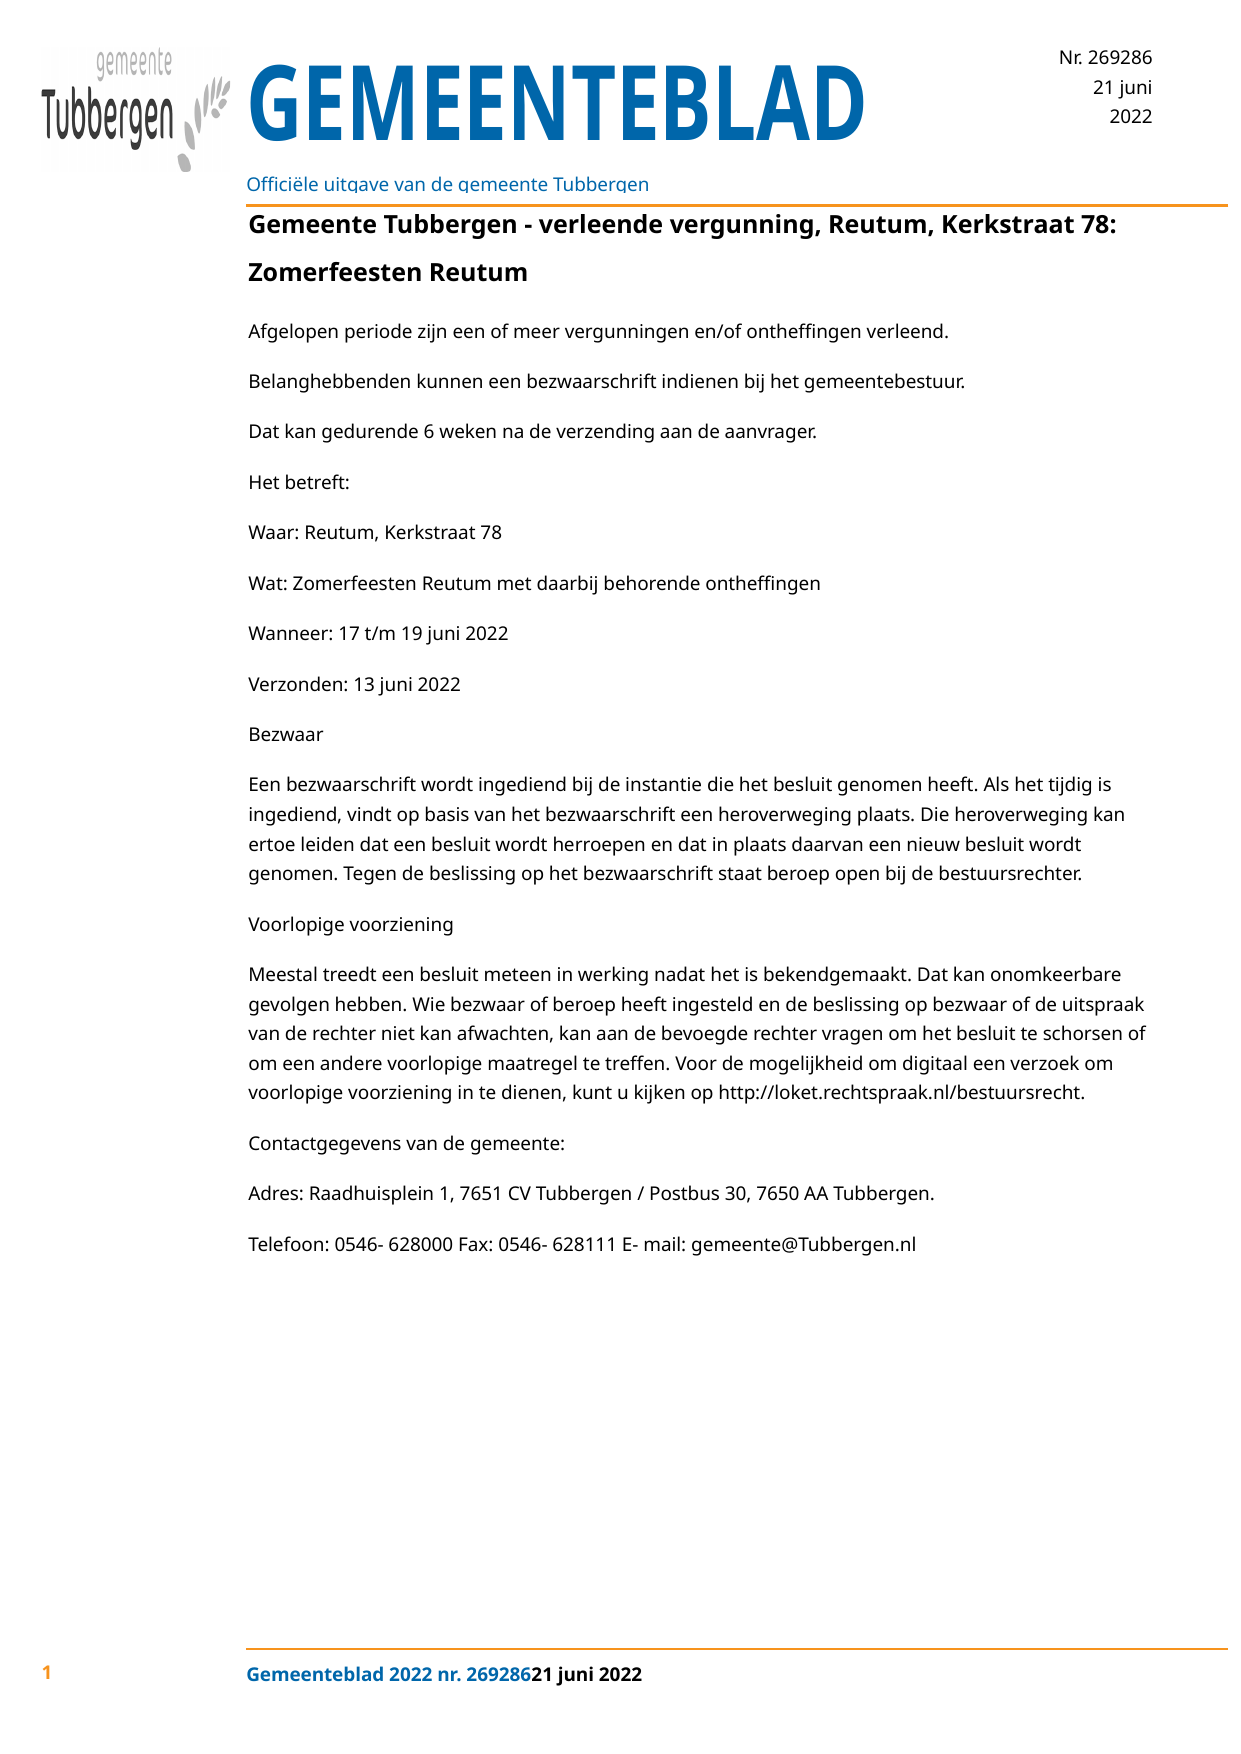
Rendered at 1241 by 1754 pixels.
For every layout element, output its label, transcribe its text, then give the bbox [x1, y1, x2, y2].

text Waar: Reutum, Kerkstraat 78 [248, 519, 1152, 545]
text Afgelopen periode zijn een of meer vergunningen en/of ontheffingen verleend. [248, 318, 1152, 344]
text Telefoon: 0546- 628000 Fax: 0546- 628111 E- mail: gemeente@Tubbergen.nl [248, 1231, 1152, 1257]
text Adres: Raadhuisplein 1, 7651 CV Tubbergen / Postbus 30, 7650 AA Tubbergen. [248, 1180, 1152, 1206]
text Wanneer: 17 t/m 19 juni 2022 [248, 620, 1152, 646]
text Het betreft: [248, 469, 1152, 495]
text Bezwaar [248, 721, 1152, 747]
text Dat kan gedurende 6 weken na de verzending aan de aanvrager. [248, 419, 1152, 444]
text Gemeente Tubbergen - verleende vergunning, Reutum, Kerkstraat 78: Zomerfeesten Reutum [248, 207, 1152, 288]
text Contactgegevens van de gemeente: [248, 1130, 1152, 1156]
text Meestal treedt een besluit meteen in werking nadat het is bekendgemaakt. Dat kan onomkeerbare gevolgen hebben. Wie bezwaar of beroep heeft ingesteld en de beslissing op bezwaar of de uitspraak van de rechter niet kan afwachten, kan aan de bevoegde rechter vragen om het besluit te schorsen of om een andere voorlopige maatregel te treffen. Voor de mogelijkheid om digitaal een verzoek om voorlopige voorziening in te dienen, kunt u kijken op http://loket.rechtspraak.nl/bestuursrecht. [248, 961, 1152, 1105]
text Voorlopige voorziening [248, 911, 1152, 937]
picture [41, 47, 231, 172]
text Wat: Zomerfeesten Reutum met daarbij behorende ontheffingen [248, 570, 1152, 596]
text Belanghebbenden kunnen een bezwaarschrift indienen bij het gemeentebestuur. [248, 368, 1152, 394]
text Een bezwaarschrift wordt ingediend bij de instantie die het besluit genomen heeft. Als het tijdig is ingediend, vindt op basis van het bezwaarschrift een heroverweging plaats. Die heroverweging kan ertoe leiden dat een besluit wordt herroepen en dat in plaats daarvan een nieuw besluit wordt genomen. Tegen de beslissing op het bezwaarschrift staat beroep open bij de bestuursrechter. [248, 772, 1152, 886]
text Verzonden: 13 juni 2022 [248, 671, 1152, 697]
